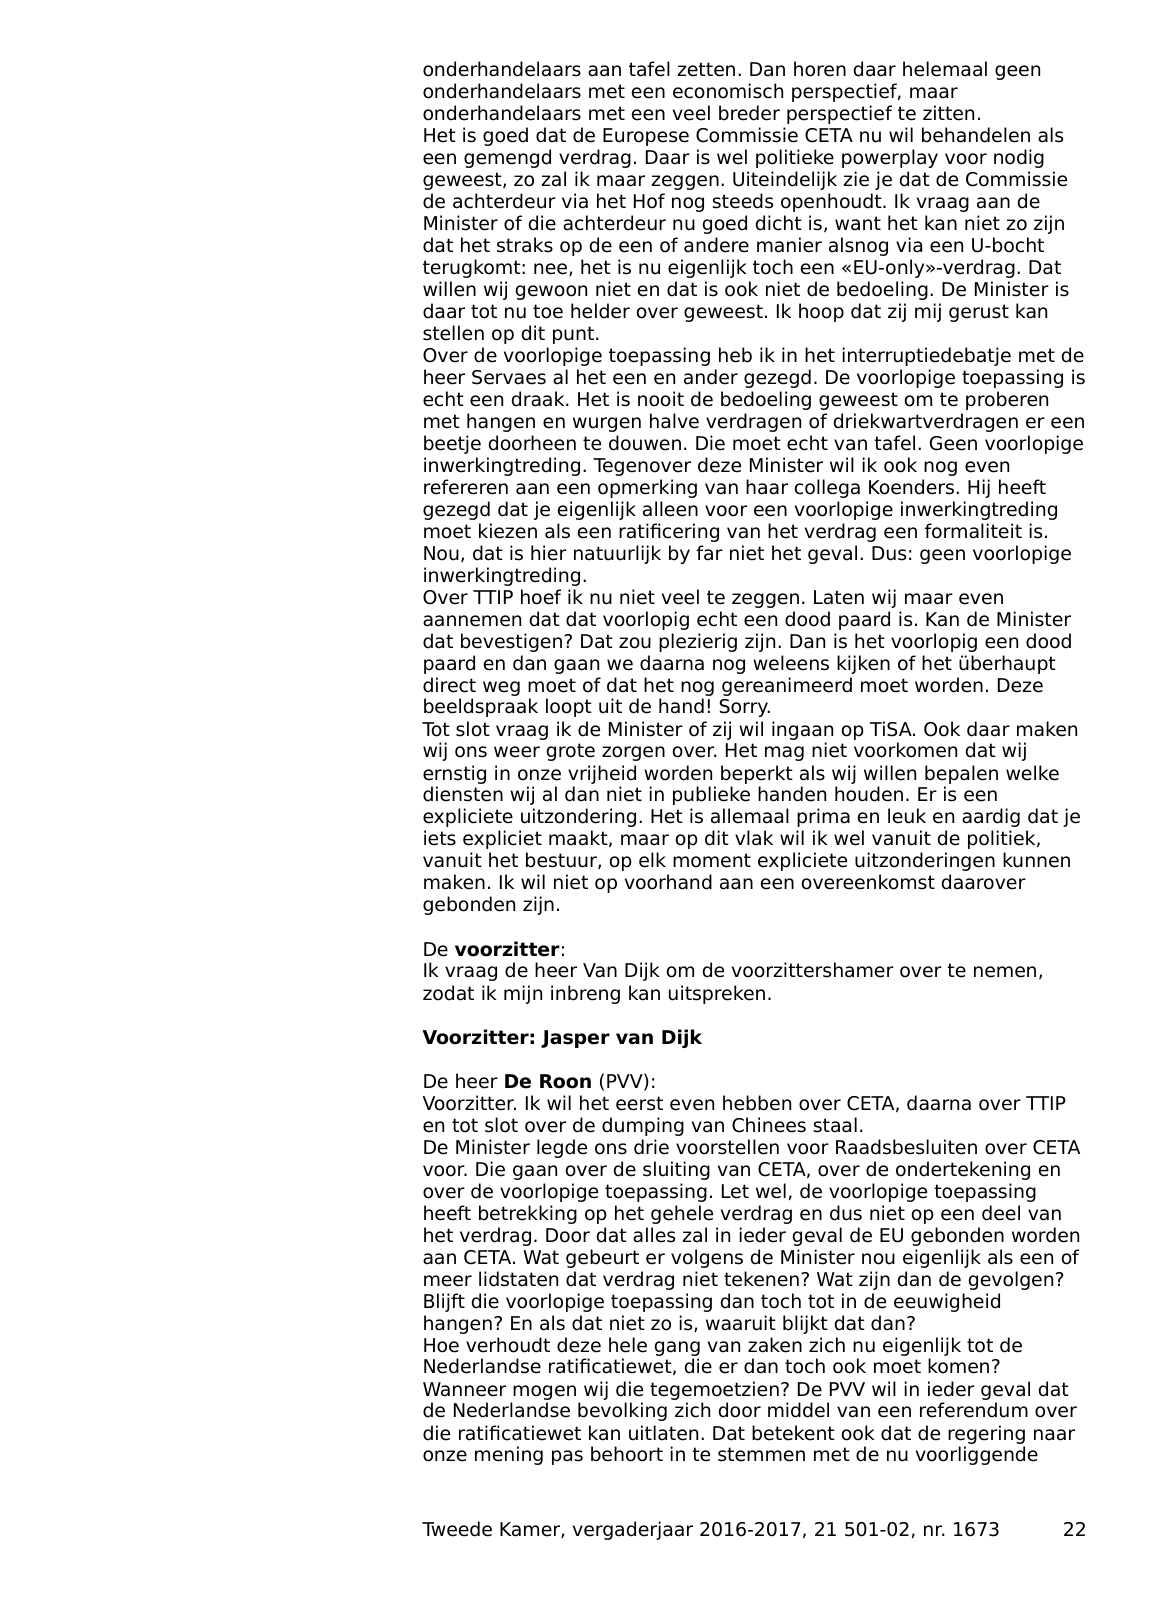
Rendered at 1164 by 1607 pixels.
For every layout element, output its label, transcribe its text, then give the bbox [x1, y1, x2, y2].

text De heer De Roon (PVV): [422, 1071, 1087, 1093]
text De voorzitter: [422, 938, 1087, 960]
text Hoe verhoudt deze hele gang van zaken zich nu eigenlijk tot de Nederlandse ratificatiewet, die er dan toch ook moet komen? Wanneer mogen wij die tegemoetzien? De PVV wil in ieder geval dat de Nederlandse bevolking zich door middel van een referendum over die ratificatiewet kan uitlaten. Dat betekent ook dat de regering naar onze mening pas behoort in te stemmen met de nu voorliggende [422, 1334, 1087, 1466]
text onderhandelaars aan tafel zetten. Dan horen daar helemaal geen onderhandelaars met een economisch perspectief, maar onderhandelaars met een veel breder perspectief te zitten. [422, 59, 1087, 125]
text Tot slot vraag ik de Minister of zij wil ingaan op TiSA. Ook daar maken wij ons weer grote zorgen over. Het mag niet voorkomen dat wij ernstig in onze vrijheid worden beperkt als wij willen bepalen welke diensten wij al dan niet in publieke handen houden. Er is een expliciete uitzondering. Het is allemaal prima en leuk en aardig dat je iets expliciet maakt, maar op dit vlak wil ik wel vanuit de politiek, vanuit het bestuur, op elk moment expliciete uitzonderingen kunnen maken. Ik wil niet op voorhand aan een overeenkomst daarover gebonden zijn. [422, 718, 1087, 916]
text Het is goed dat de Europese Commissie CETA nu wil behandelen als een gemengd verdrag. Daar is wel politieke powerplay voor nodig geweest, zo zal ik maar zeggen. Uiteindelijk zie je dat de Commissie de achterdeur via het Hof nog steeds openhoudt. Ik vraag aan de Minister of die achterdeur nu goed dicht is, want het kan niet zo zijn dat het straks op de een of andere manier alsnog via een U-bocht terugkomt: nee, het is nu eigenlijk toch een «EU-only»-verdrag. Dat willen wij gewoon niet en dat is ook niet de bedoeling. De Minister is daar tot nu toe helder over geweest. Ik hoop dat zij mij gerust kan stellen op dit punt. [422, 125, 1087, 345]
text De Minister legde ons drie voorstellen voor Raadsbesluiten over CETA voor. Die gaan over de sluiting van CETA, over de ondertekening en over de voorlopige toepassing. Let wel, de voorlopige toepassing heeft betrekking op het gehele verdrag en dus niet op een deel van het verdrag. Door dat alles zal in ieder geval de EU gebonden worden aan CETA. Wat gebeurt er volgens de Minister nou eigenlijk als een of meer lidstaten dat verdrag niet tekenen? Wat zijn dan de gevolgen? Blijft die voorlopige toepassing dan toch tot in de eeuwigheid hangen? En als dat niet zo is, waaruit blijkt dat dan? [422, 1137, 1087, 1334]
subtitle Voorzitter: Jasper van Dijk [422, 1027, 1087, 1048]
text Voorzitter. Ik wil het eerst even hebben over CETA, daarna over TTIP en tot slot over de dumping van Chinees staal. [422, 1093, 1087, 1137]
text Over de voorlopige toepassing heb ik in het interruptiedebatje met de heer Servaes al het een en ander gezegd. De voorlopige toepassing is echt een draak. Het is nooit de bedoeling geweest om te proberen met hangen en wurgen halve verdragen of driekwartverdragen er een beetje doorheen te douwen. Die moet echt van tafel. Geen voorlopige inwerkingtreding. Tegenover deze Minister wil ik ook nog even refereren aan een opmerking van haar collega Koenders. Hij heeft gezegd dat je eigenlijk alleen voor een voorlopige inwerkingtreding moet kiezen als een ratificering van het verdrag een formaliteit is. Nou, dat is hier natuurlijk by far niet het geval. Dus: geen voorlopige inwerkingtreding. [422, 345, 1087, 587]
text Ik vraag de heer Van Dijk om de voorzittershamer over te nemen, zodat ik mijn inbreng kan uitspreken. [422, 960, 1087, 1004]
text Over TTIP hoef ik nu niet veel te zeggen. Laten wij maar even aannemen dat dat voorlopig echt een dood paard is. Kan de Minister dat bevestigen? Dat zou plezierig zijn. Dan is het voorlopig een dood paard en dan gaan we daarna nog weleens kijken of het überhaupt direct weg moet of dat het nog gereanimeerd moet worden. Deze beeldspraak loopt uit de hand! Sorry. [422, 587, 1087, 718]
